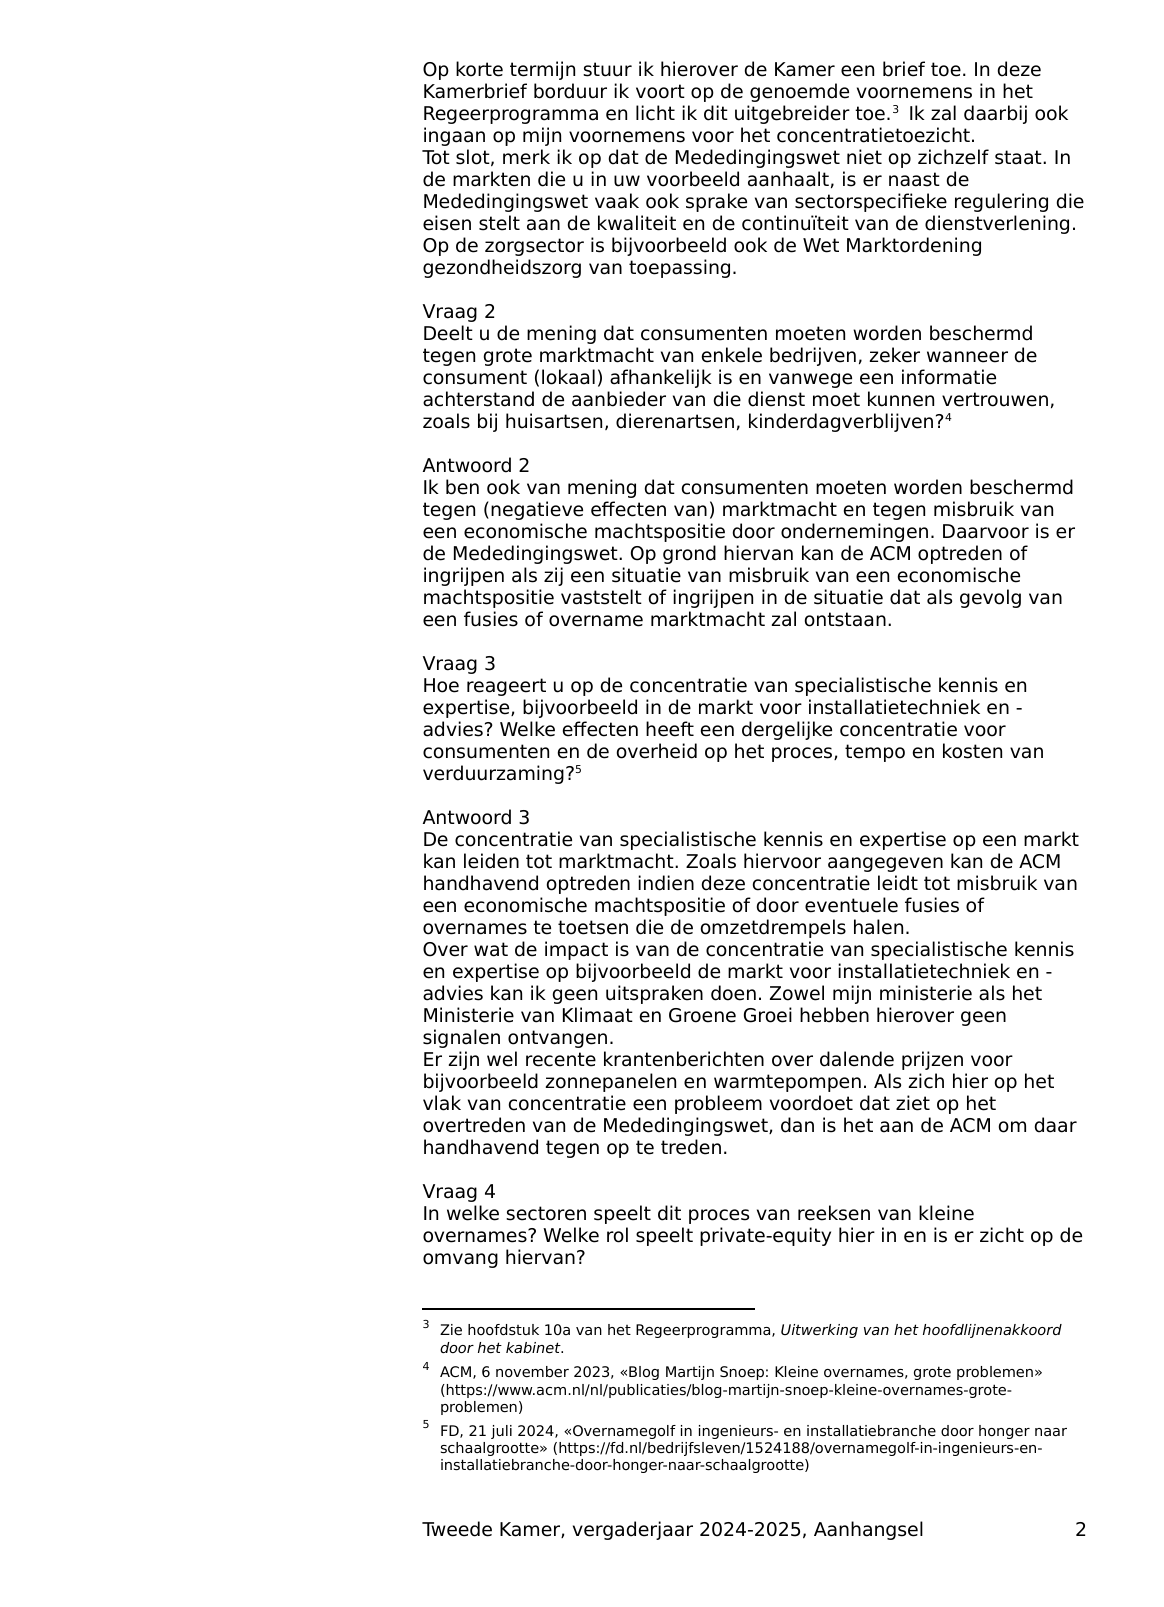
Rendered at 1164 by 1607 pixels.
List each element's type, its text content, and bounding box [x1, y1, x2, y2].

text Vraag 2 [422, 301, 1087, 323]
text Ik ben ook van mening dat consumenten moeten worden beschermd tegen (negatieve effecten van) marktmacht en tegen misbruik van een economische machtspositie door ondernemingen. Daarvoor is er de Mededingingswet. Op grond hiervan kan de ACM optreden of ingrijpen als zij een situatie van misbruik van een economische machtspositie vaststelt of ingrijpen in de situatie dat als gevolg van een fusies of overname marktmacht zal ontstaan. [422, 477, 1087, 631]
text Antwoord 3 [422, 807, 1087, 829]
text Over wat de impact is van de concentratie van specialistische kennis en expertise op bijvoorbeeld de markt voor installatietechniek en -advies kan ik geen uitspraken doen. Zowel mijn ministerie als het Ministerie van Klimaat en Groene Groei hebben hierover geen signalen ontvangen. [422, 939, 1087, 1049]
text Op korte termijn stuur ik hierover de Kamer een brief toe. In deze Kamerbrief borduur ik voort op de genoemde voornemens in het Regeerprogramma en licht ik dit uitgebreider toe. Ik zal daarbij ook ingaan op mijn voornemens voor het concentratietoezicht. [422, 59, 1087, 147]
text Deelt u de mening dat consumenten moeten worden beschermd tegen grote marktmacht van enkele bedrijven, zeker wanneer de consument (lokaal) afhankelijk is en vanwege een informatie achterstand de aanbieder van die dienst moet kunnen vertrouwen, zoals bij huisartsen, dierenartsen, kinderdagverblijven? [422, 323, 1087, 433]
text Zie hoofdstuk 10a van het Regeerprogramma, Uitwerking van het hoofdlijnenakkoord door het kabinet. [422, 1318, 1087, 1357]
text In welke sectoren speelt dit proces van reeksen van kleine overnames? Welke rol speelt private-equity hier in en is er zicht op de omvang hiervan? [422, 1203, 1087, 1269]
text Vraag 4 [422, 1181, 1087, 1203]
text Er zijn wel recente krantenberichten over dalende prijzen voor bijvoorbeeld zonnepanelen en warmtepompen. Als zich hier op het vlak van concentratie een probleem voordoet dat ziet op het overtreden van de Mededingingswet, dan is het aan de ACM om daar handhavend tegen op te treden. [422, 1049, 1087, 1159]
text Vraag 3 [422, 653, 1087, 675]
text ACM, 6 november 2023, «Blog Martijn Snoep: Kleine overnames, grote problemen» (https://www.acm.nl/nl/publicaties/blog-martijn-snoep-kleine-overnames-grote-problemen) [422, 1360, 1087, 1416]
text FD, 21 juli 2024, «Overnamegolf in ingenieurs- en installatiebranche door honger naar schaalgrootte» (https://fd.nl/bedrijfsleven/1524188/overnamegolf-in-ingenieurs-en-installatiebranche-door-honger-naar-schaalgrootte) [422, 1418, 1087, 1474]
text Tot slot, merk ik op dat de Mededingingswet niet op zichzelf staat. In de markten die u in uw voorbeeld aanhaalt, is er naast de Mededingingswet vaak ook sprake van sectorspecifieke regulering die eisen stelt aan de kwaliteit en de continuïteit van de dienstverlening. Op de zorgsector is bijvoorbeeld ook de Wet Marktordening gezondheidszorg van toepassing. [422, 147, 1087, 279]
text Hoe reageert u op de concentratie van specialistische kennis en expertise, bijvoorbeeld in de markt voor installatietechniek en -advies? Welke effecten heeft een dergelijke concentratie voor consumenten en de overheid op het proces, tempo en kosten van verduurzaming? [422, 675, 1087, 785]
text Antwoord 2 [422, 455, 1087, 477]
text De concentratie van specialistische kennis en expertise op een markt kan leiden tot marktmacht. Zoals hiervoor aangegeven kan de ACM handhavend optreden indien deze concentratie leidt tot misbruik van een economische machtspositie of door eventuele fusies of overnames te toetsen die de omzetdrempels halen. [422, 829, 1087, 939]
